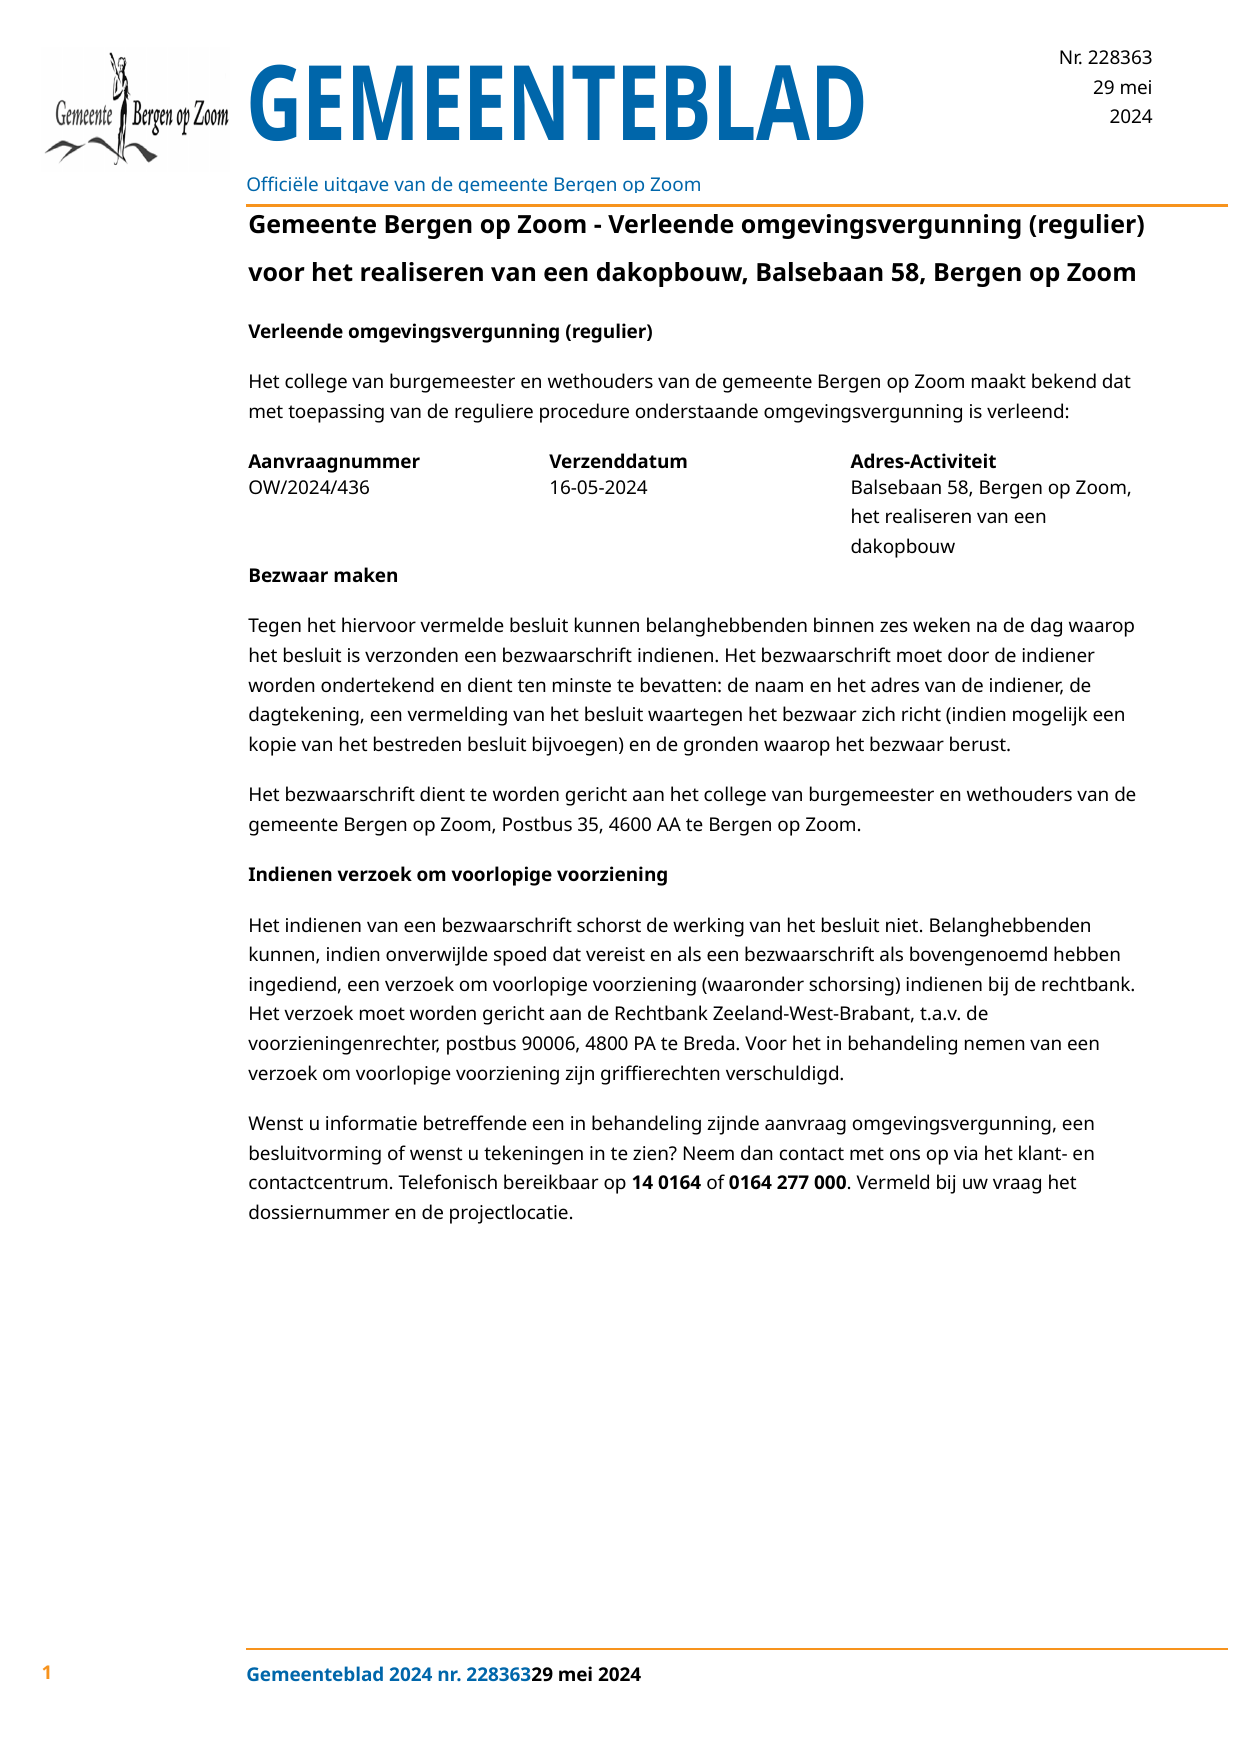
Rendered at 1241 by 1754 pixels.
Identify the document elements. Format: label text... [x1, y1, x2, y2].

text Tegen het hiervoor vermelde besluit kunnen belanghebbenden binnen zes weken na de dag waarop het besluit is verzonden een bezwaarschrift indienen. Het bezwaarschrift moet door de indiener worden ondertekend en dient ten minste te bevatten: de naam en het adres van de indiener, de dagtekening, een vermelding van het besluit waartegen het bezwaar zich richt (indien mogelijk een kopie van het bestreden besluit bijvoegen) en de gronden waarop het bezwaar berust. [248, 613, 1152, 757]
table_cell OW/2024/436 [248, 474, 549, 559]
table_header Verzenddatum [549, 449, 850, 474]
text Indienen verzoek om voorlopige voorziening [248, 861, 1152, 887]
text Het indienen van een bezwaarschrift schorst de werking van het besluit niet. Belanghebbenden kunnen, indien onverwijlde spoed dat vereist en als een bezwaarschrift als bovengenoemd hebben ingediend, een verzoek om voorlopige voorziening (waaronder schorsing) indienen bij de rechtbank. Het verzoek moet worden gericht aan de Rechtbank Zeeland-West-Brabant, t.a.v. de voorzieningenrechter, postbus 90006, 4800 PA te Breda. Voor het in behandeling nemen van een verzoek om voorlopige voorziening zijn griffierechten verschuldigd. [248, 912, 1152, 1086]
text Verleende omgevingsvergunning (regulier) [248, 318, 1152, 344]
text Het bezwaarschrift dient te worden gericht aan het college van burgemeester en wethouders van de gemeente Bergen op Zoom, Postbus 35, 4600 AA te Bergen op Zoom. [248, 781, 1152, 837]
text Wenst u informatie betreffende een in behandeling zijnde aanvraag omgevingsvergunning, een besluitvorming of wenst u tekeningen in te zien? Neem dan contact met ons op via het klant- en contactcentrum. Telefonisch bereikbaar op 14 0164 of 0164 277 000. Vermeld bij uw vraag het dossiernummer en de projectlocatie. [248, 1110, 1152, 1225]
table_cell Balsebaan 58, Bergen op Zoom, het realiseren van een dakopbouw [850, 474, 1152, 559]
text Gemeente Bergen op Zoom - Verleende omgevingsvergunning (regulier) voor het realiseren van een dakopbouw, Balsebaan 58, Bergen op Zoom [248, 207, 1152, 288]
text Bezwaar maken [248, 562, 1152, 588]
table_header Aanvraagnummer [248, 449, 549, 474]
picture [41, 47, 231, 172]
text Het college van burgemeester en wethouders van de gemeente Bergen op Zoom maakt bekend dat met toepassing van de reguliere procedure onderstaande omgevingsvergunning is verleend: [248, 368, 1152, 424]
table_cell 16-05-2024 [549, 474, 850, 559]
table_header Adres-Activiteit [850, 449, 1152, 474]
